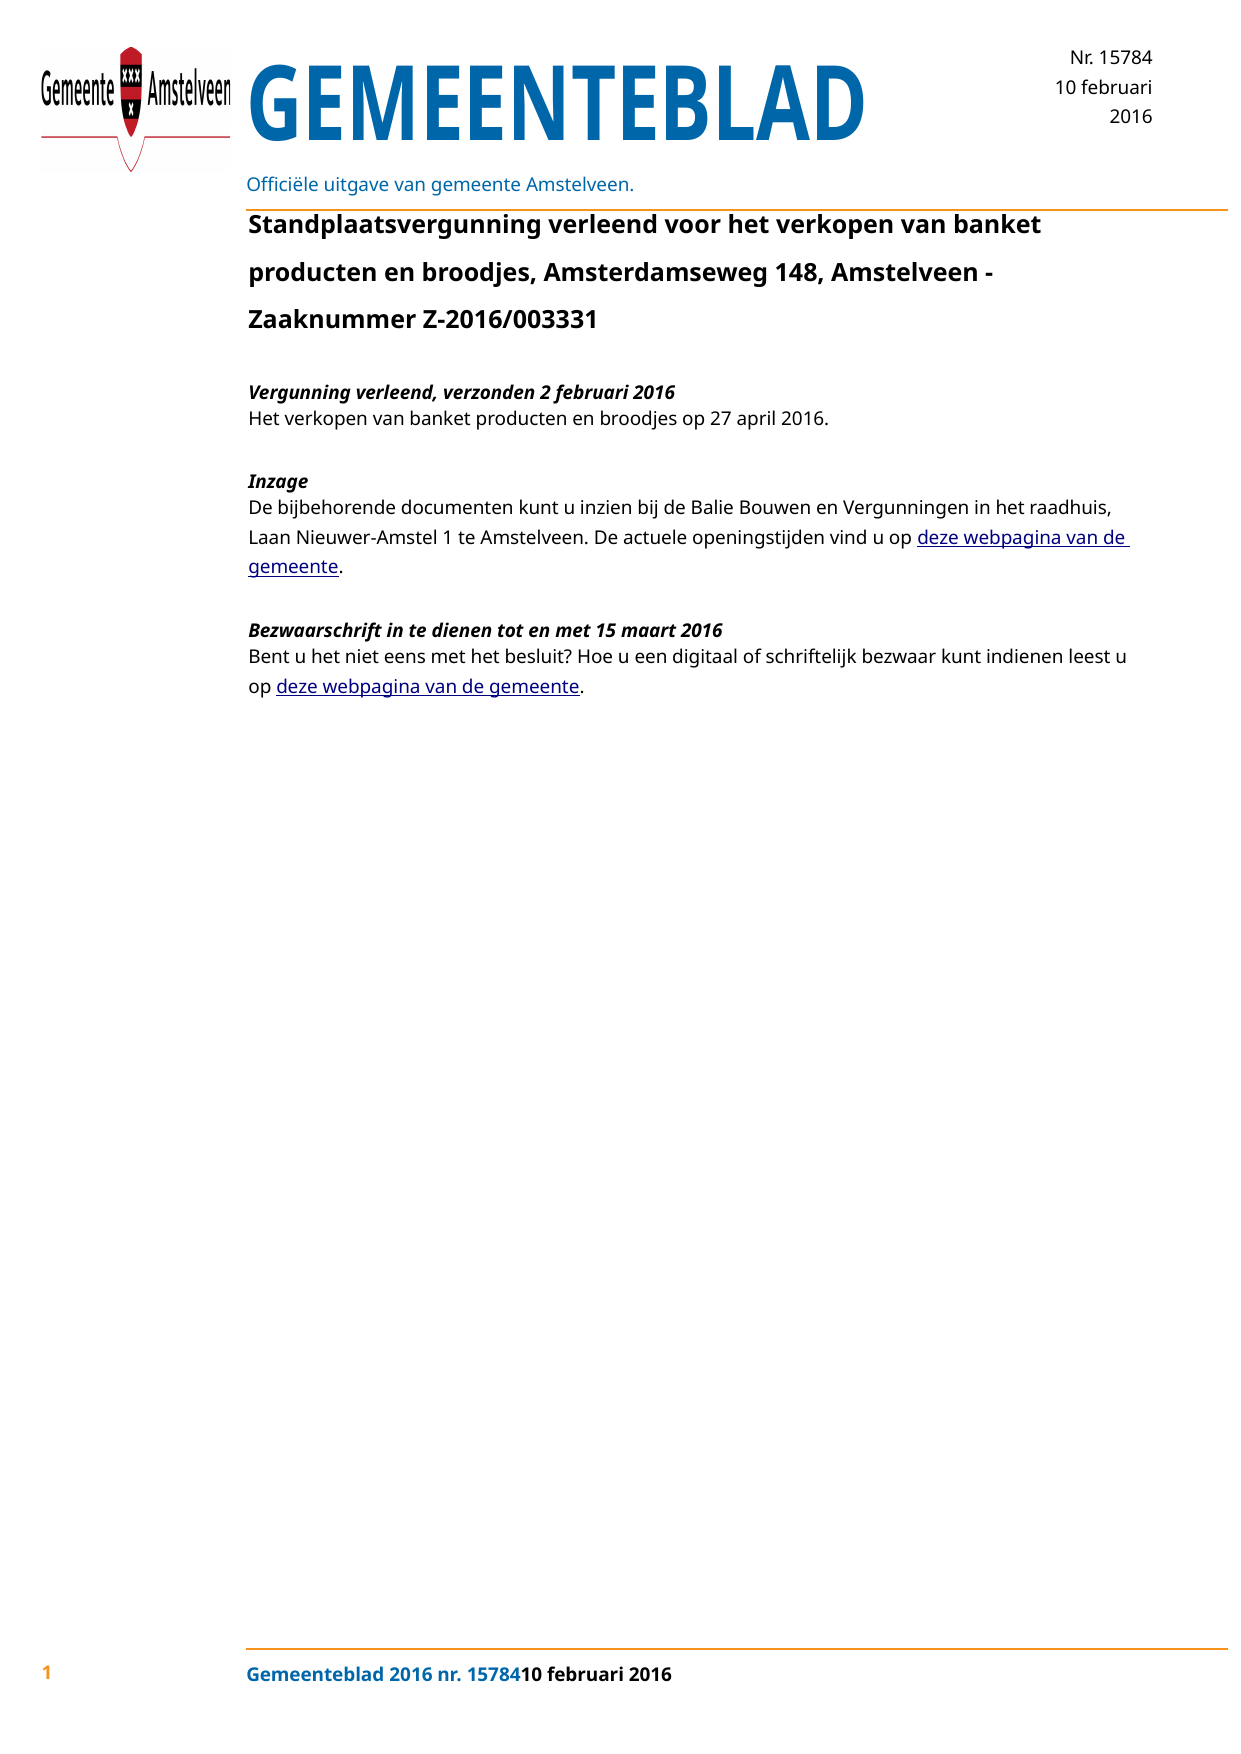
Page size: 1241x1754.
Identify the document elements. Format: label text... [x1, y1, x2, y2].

text Bezwaarschrift in te dienen tot en met 15 maart 2016 [248, 618, 1152, 643]
text Het verkopen van banket producten en broodjes op 27 april 2016. [248, 405, 1152, 431]
text Bent u het niet eens met het besluit? Hoe u een digitaal of schriftelijk bezwaar kunt indienen leest u op deze webpagina van de gemeente. [248, 643, 1152, 699]
text De bijbehorende documenten kunt u inzien bij de Balie Bouwen en Vergunningen in het raadhuis, Laan Nieuwer-Amstel 1 te Amstelveen. De actuele openingstijden vind u op deze webpagina van de gemeente. [248, 494, 1152, 579]
text Inzage [248, 469, 1152, 494]
picture [41, 47, 231, 172]
text Vergunning verleend, verzonden 2 februari 2016 [248, 379, 1152, 405]
text Standplaatsvergunning verleend voor het verkopen van banket producten en broodjes, Amsterdamseweg 148, Amstelveen - Zaaknummer Z-2016/003331 [248, 211, 1152, 336]
